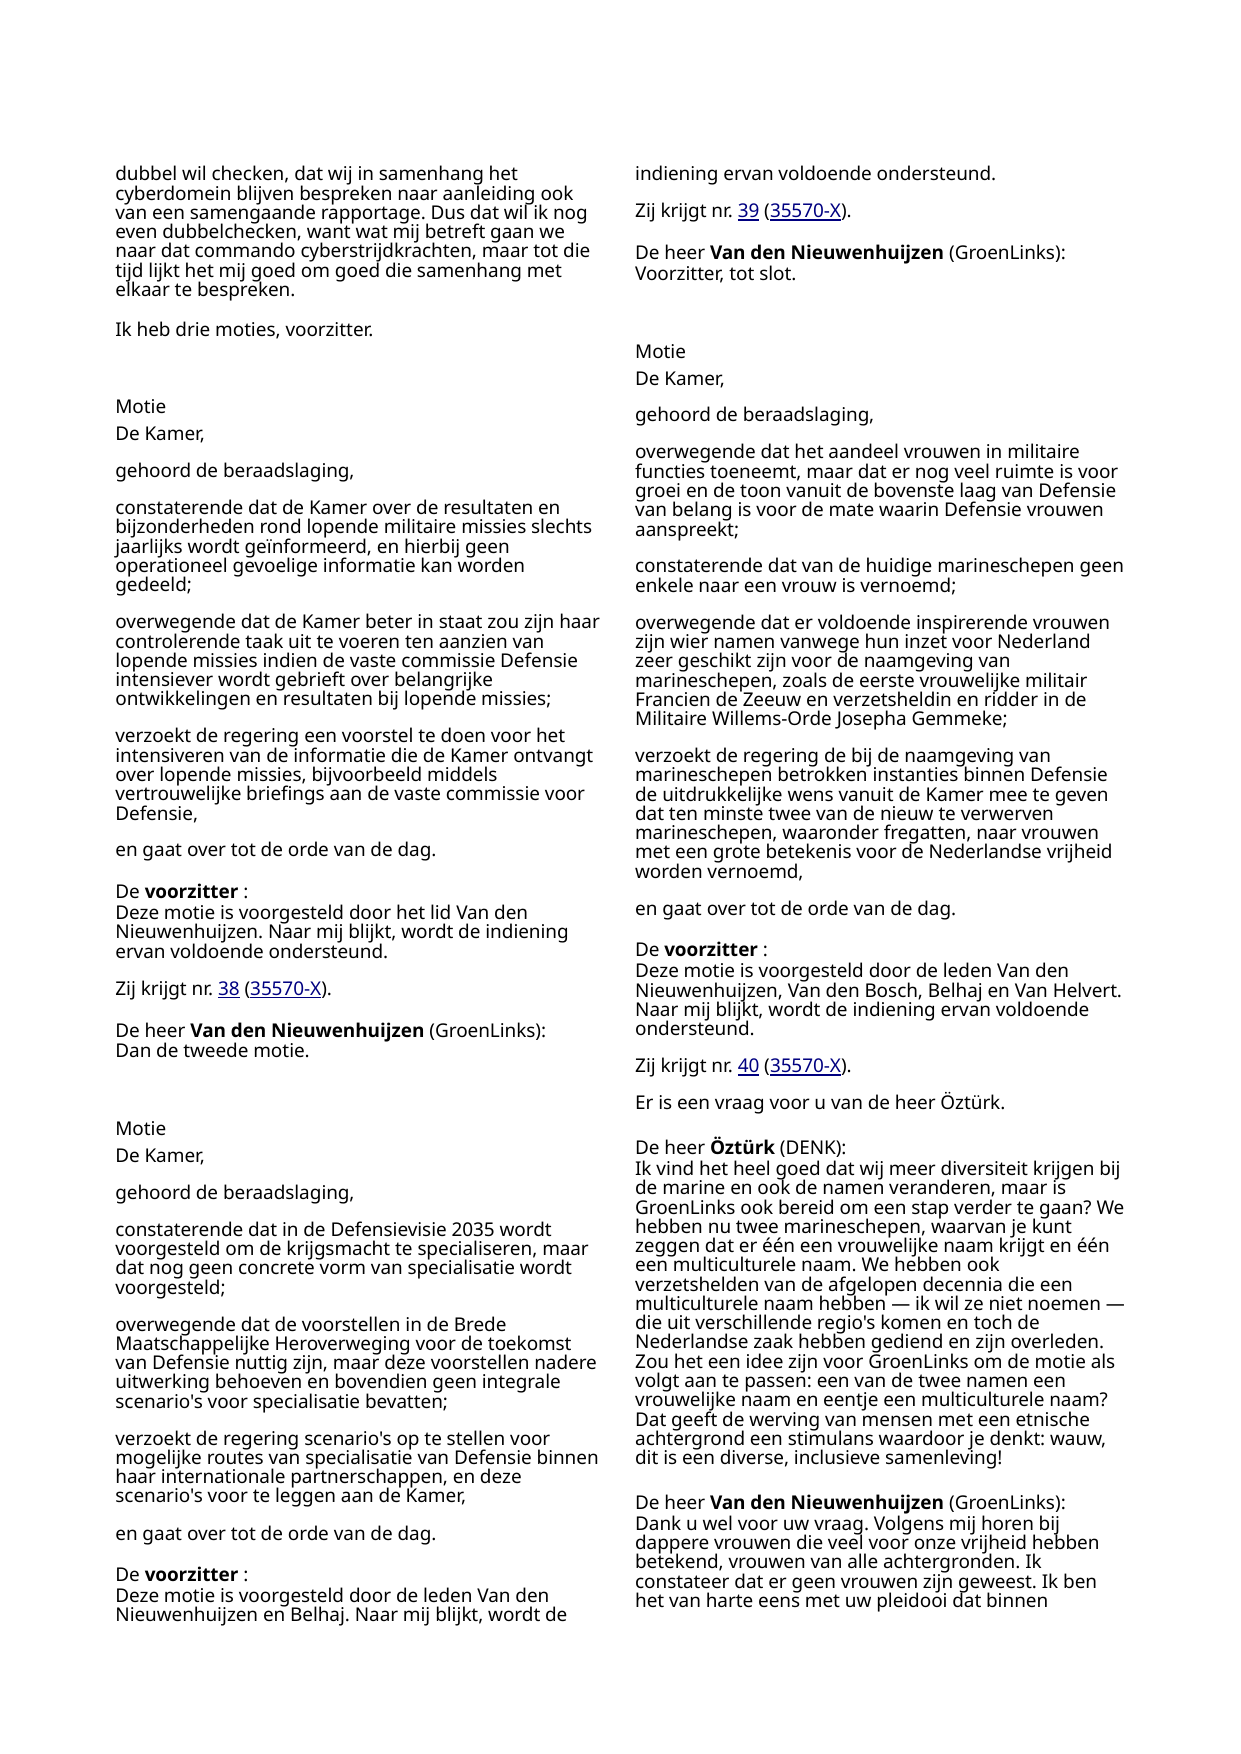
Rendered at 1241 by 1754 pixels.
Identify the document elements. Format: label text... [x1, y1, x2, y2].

text indiening ervan voldoende ondersteund. [635, 165, 1125, 184]
text De heer Van den Nieuwenhuijzen (GroenLinks): [635, 1489, 1125, 1515]
text overwegende dat de voorstellen in de Brede Maatschappelijke Heroverweging voor de toekomst van Defensie nuttig zijn, maar deze voorstellen nadere uitwerking behoeven en bovendien geen integrale scenario's voor specialisatie bevatten; [115, 1316, 605, 1412]
text De heer Öztürk (DENK): [635, 1134, 1125, 1160]
text verzoekt de regering de bij de naamgeving van marineschepen betrokken instanties binnen Defensie de uitdrukkelijke wens vanuit de Kamer mee te geven dat ten minste twee van de nieuw te verwerven marineschepen, waaronder fregatten, naar vrouwen met een grote betekenis voor de Nederlandse vrijheid worden vernoemd, [635, 747, 1125, 882]
text constaterende dat in de Defensievisie 2035 wordt voorgesteld om de krijgsmacht te specialiseren, maar dat nog geen concrete vorm van specialisatie wordt voorgesteld; [115, 1221, 605, 1298]
text gehoord de beraadslaging, [115, 1184, 605, 1203]
text De voorzitter : [115, 1561, 605, 1587]
text De Kamer, [635, 369, 1125, 389]
text en gaat over tot de orde van de dag. [115, 1524, 605, 1544]
text constaterende dat de Kamer over de resultaten en bijzonderheden rond lopende militaire missies slechts jaarlijks wordt geïnformeerd, en hierbij geen operationeel gevoelige informatie kan worden gedeeld; [115, 499, 605, 596]
text overwegende dat de Kamer beter in staat zou zijn haar controlerende taak uit te voeren ten aanzien van lopende missies indien de vaste commissie Defensie intensiever wordt gebrieft over belangrijke ontwikkelingen en resultaten bij lopende missies; [115, 613, 605, 710]
text Motie [635, 338, 1125, 363]
text constaterende dat van de huidige marineschepen geen enkele naar een vrouw is vernoemd; [635, 557, 1125, 596]
text Deze motie is voorgesteld door het lid Van den Nieuwenhuijzen. Naar mij blijkt, wordt de indiening ervan voldoende ondersteund. [115, 904, 605, 962]
text Zij krijgt nr. 38 (35570-X). [115, 980, 605, 999]
text verzoekt de regering een voorstel te doen voor het intensiveren van de informatie die de Kamer ontvangt over lopende missies, bijvoorbeeld middels vertrouwelijke briefings aan de vaste commissie voor Defensie, [115, 727, 605, 824]
text overwegende dat het aandeel vrouwen in militaire functies toeneemt, maar dat er nog veel ruimte is voor groei en de toon vanuit de bovenste laag van Defensie van belang is voor de mate waarin Defensie vrouwen aanspreekt; [635, 443, 1125, 540]
text Zij krijgt nr. 39 (35570-X). [635, 202, 1125, 222]
text Ik heb drie moties, voorzitter. [115, 321, 605, 340]
text en gaat over tot de orde van de dag. [635, 900, 1125, 919]
text De Kamer, [115, 1147, 605, 1166]
text gehoord de beraadslaging, [635, 406, 1125, 426]
text Dank u wel voor uw vraag. Volgens mij horen bij dappere vrouwen die veel voor onze vrijheid hebben betekend, vrouwen van alle achtergronden. Ik constateer dat er geen vrouwen zijn geweest. Ik ben het van harte eens met uw pleidooi dat binnen [635, 1515, 1125, 1611]
text Voorzitter, tot slot. [635, 265, 1125, 284]
text Er is een vraag voor u van de heer Öztürk. [635, 1094, 1125, 1113]
text Motie [115, 1115, 605, 1141]
text dubbel wil checken, dat wij in samenhang het cyberdomein blijven bespreken naar aanleiding ook van een samengaande rapportage. Dus dat wil ik nog even dubbelchecken, want wat mij betreft gaan we naar dat commando cyberstrijdkrachten, maar tot die tijd lijkt het mij goed om goed die samenhang met elkaar te bespreken. [115, 165, 605, 300]
text De voorzitter : [635, 937, 1125, 962]
text De heer Van den Nieuwenhuijzen (GroenLinks): [115, 1017, 605, 1042]
text gehoord de beraadslaging, [115, 462, 605, 482]
text De voorzitter : [115, 878, 605, 904]
text Deze motie is voorgesteld door de leden Van den Nieuwenhuijzen en Belhaj. Naar mij blijkt, wordt de [115, 1587, 605, 1626]
text en gaat over tot de orde van de dag. [115, 841, 605, 861]
text Dan de tweede motie. [115, 1042, 605, 1062]
text Deze motie is voorgesteld door de leden Van den Nieuwenhuijzen, Van den Bosch, Belhaj en Van Helvert. Naar mij blijkt, wordt de indiening ervan voldoende ondersteund. [635, 962, 1125, 1039]
text De heer Van den Nieuwenhuijzen (GroenLinks): [635, 239, 1125, 265]
text overwegende dat er voldoende inspirerende vrouwen zijn wier namen vanwege hun inzet voor Nederland zeer geschikt zijn voor de naamgeving van marineschepen, zoals de eerste vrouwelijke militair Francien de Zeeuw en verzetsheldin en ridder in de Militaire Willems-Orde Josepha Gemmeke; [635, 614, 1125, 729]
text Motie [115, 394, 605, 419]
text Ik vind het heel goed dat wij meer diversiteit krijgen bij de marine en ook de namen veranderen, maar is GroenLinks ook bereid om een stap verder te gaan? We hebben nu twee marineschepen, waarvan je kunt zeggen dat er één een vrouwelijke naam krijgt en één een multiculturele naam. We hebben ook verzetshelden van de afgelopen decennia die een multiculturele naam hebben — ik wil ze niet noemen — die uit verschillende regio's komen en toch de Nederlandse zaak hebben gediend en zijn overleden. Zou het een idee zijn voor GroenLinks om de motie als volgt aan te passen: een van de twee namen een vrouwelijke naam en eentje een multiculturele naam? Dat geeft de werving van mensen met een etnische achtergrond een stimulans waardoor je denkt: wauw, dit is een diverse, inclusieve samenleving! [635, 1160, 1125, 1468]
text De Kamer, [115, 425, 605, 444]
text Zij krijgt nr. 40 (35570-X). [635, 1057, 1125, 1076]
text verzoekt de regering scenario's op te stellen voor mogelijke routes van specialisatie van Defensie binnen haar internationale partnerschappen, en deze scenario's voor te leggen aan de Kamer, [115, 1430, 605, 1507]
